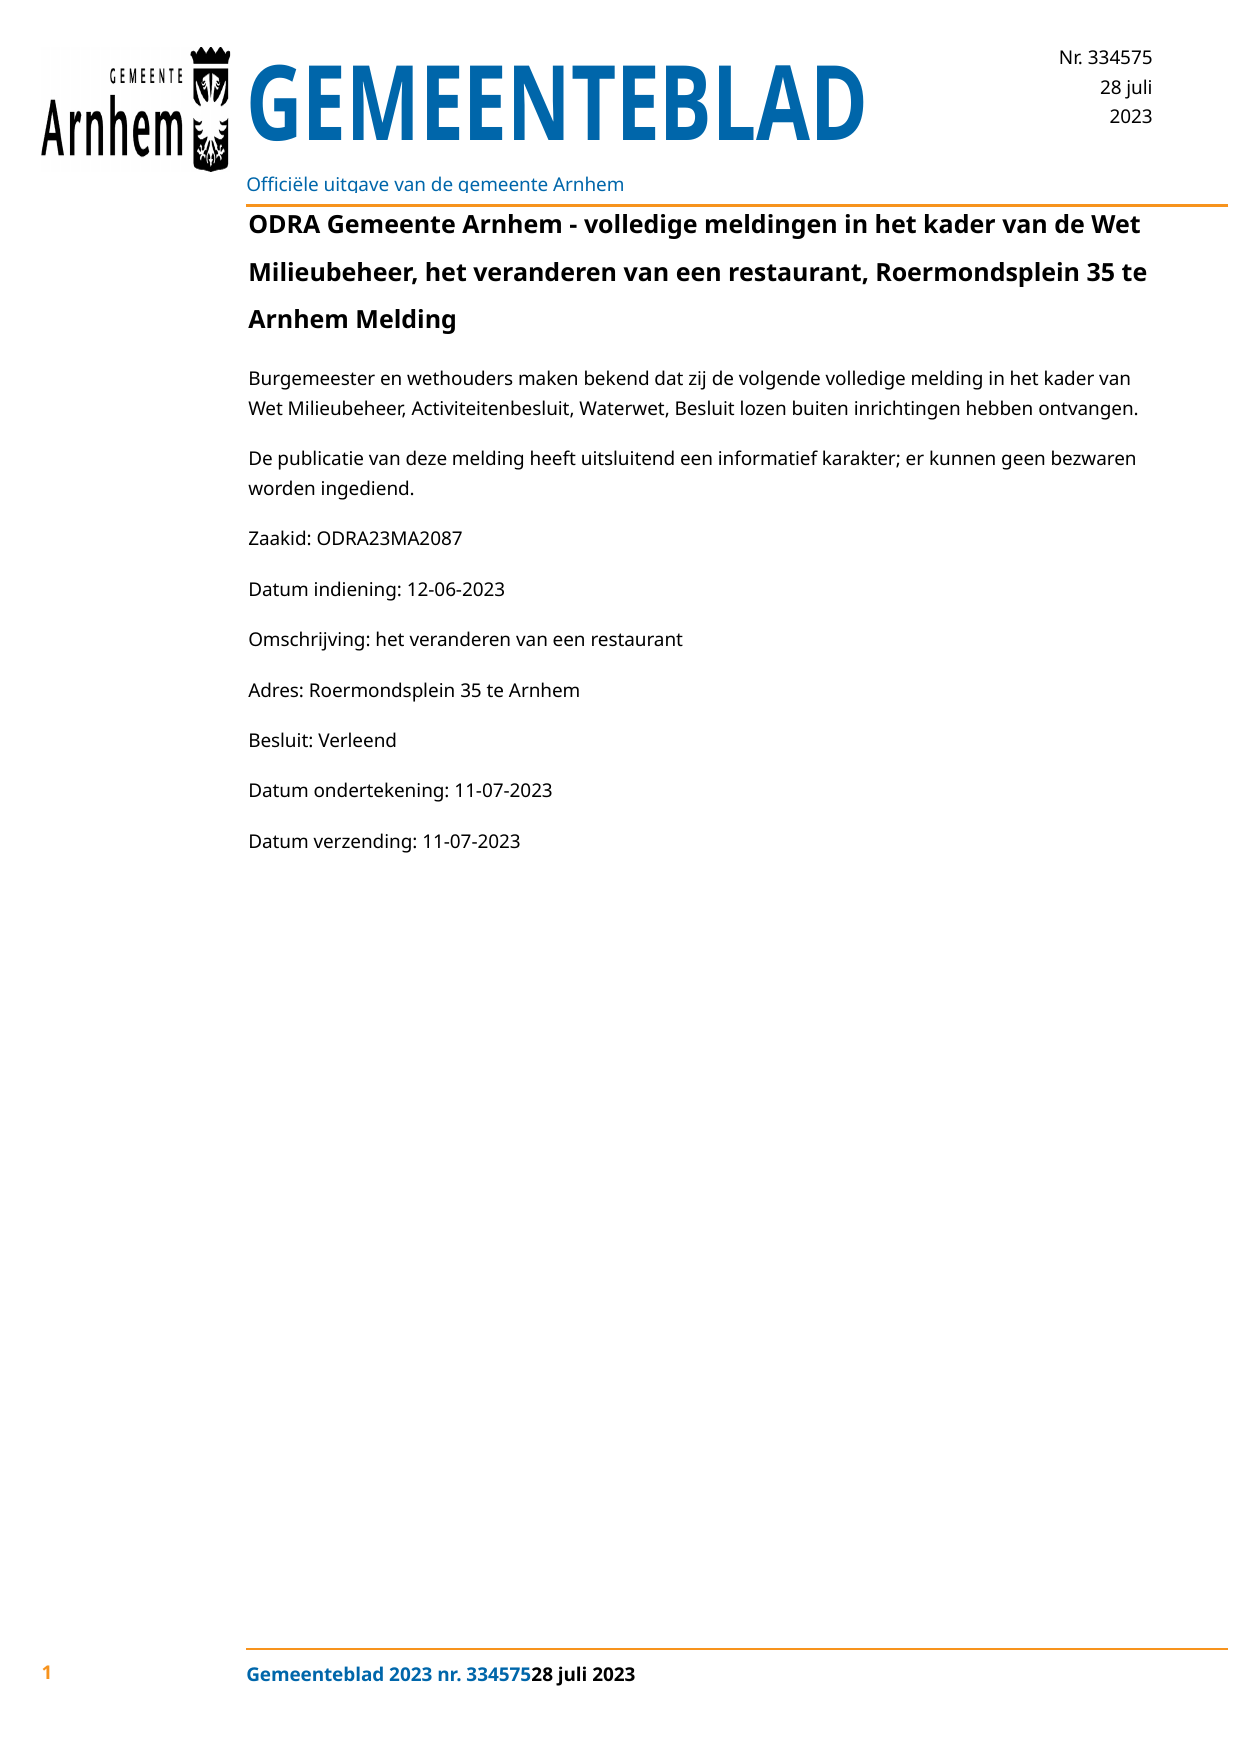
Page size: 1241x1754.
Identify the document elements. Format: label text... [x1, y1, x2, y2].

text Burgemeester en wethouders maken bekend dat zij de volgende volledige melding in het kader van Wet Milieubeheer, Activiteitenbesluit, Waterwet, Besluit lozen buiten inrichtingen hebben ontvangen. [248, 366, 1152, 421]
text Datum ondertekening: 11-07-2023 [248, 778, 1152, 803]
text Besluit: Verleend [248, 727, 1152, 753]
text Omschrijving: het veranderen van een restaurant [248, 626, 1152, 652]
text Datum verzending: 11-07-2023 [248, 828, 1152, 854]
text Datum indiening: 12-06-2023 [248, 576, 1152, 602]
text ODRA Gemeente Arnhem - volledige meldingen in het kader van de Wet Milieubeheer, het veranderen van een restaurant, Roermondsplein 35 te Arnhem Melding [248, 207, 1152, 336]
text Zaakid: ODRA23MA2087 [248, 526, 1152, 551]
text Adres: Roermondsplein 35 te Arnhem [248, 677, 1152, 702]
text De publicatie van deze melding heeft uitsluitend een informatief karakter; er kunnen geen bezwaren worden ingediend. [248, 446, 1152, 501]
picture [41, 47, 231, 172]
